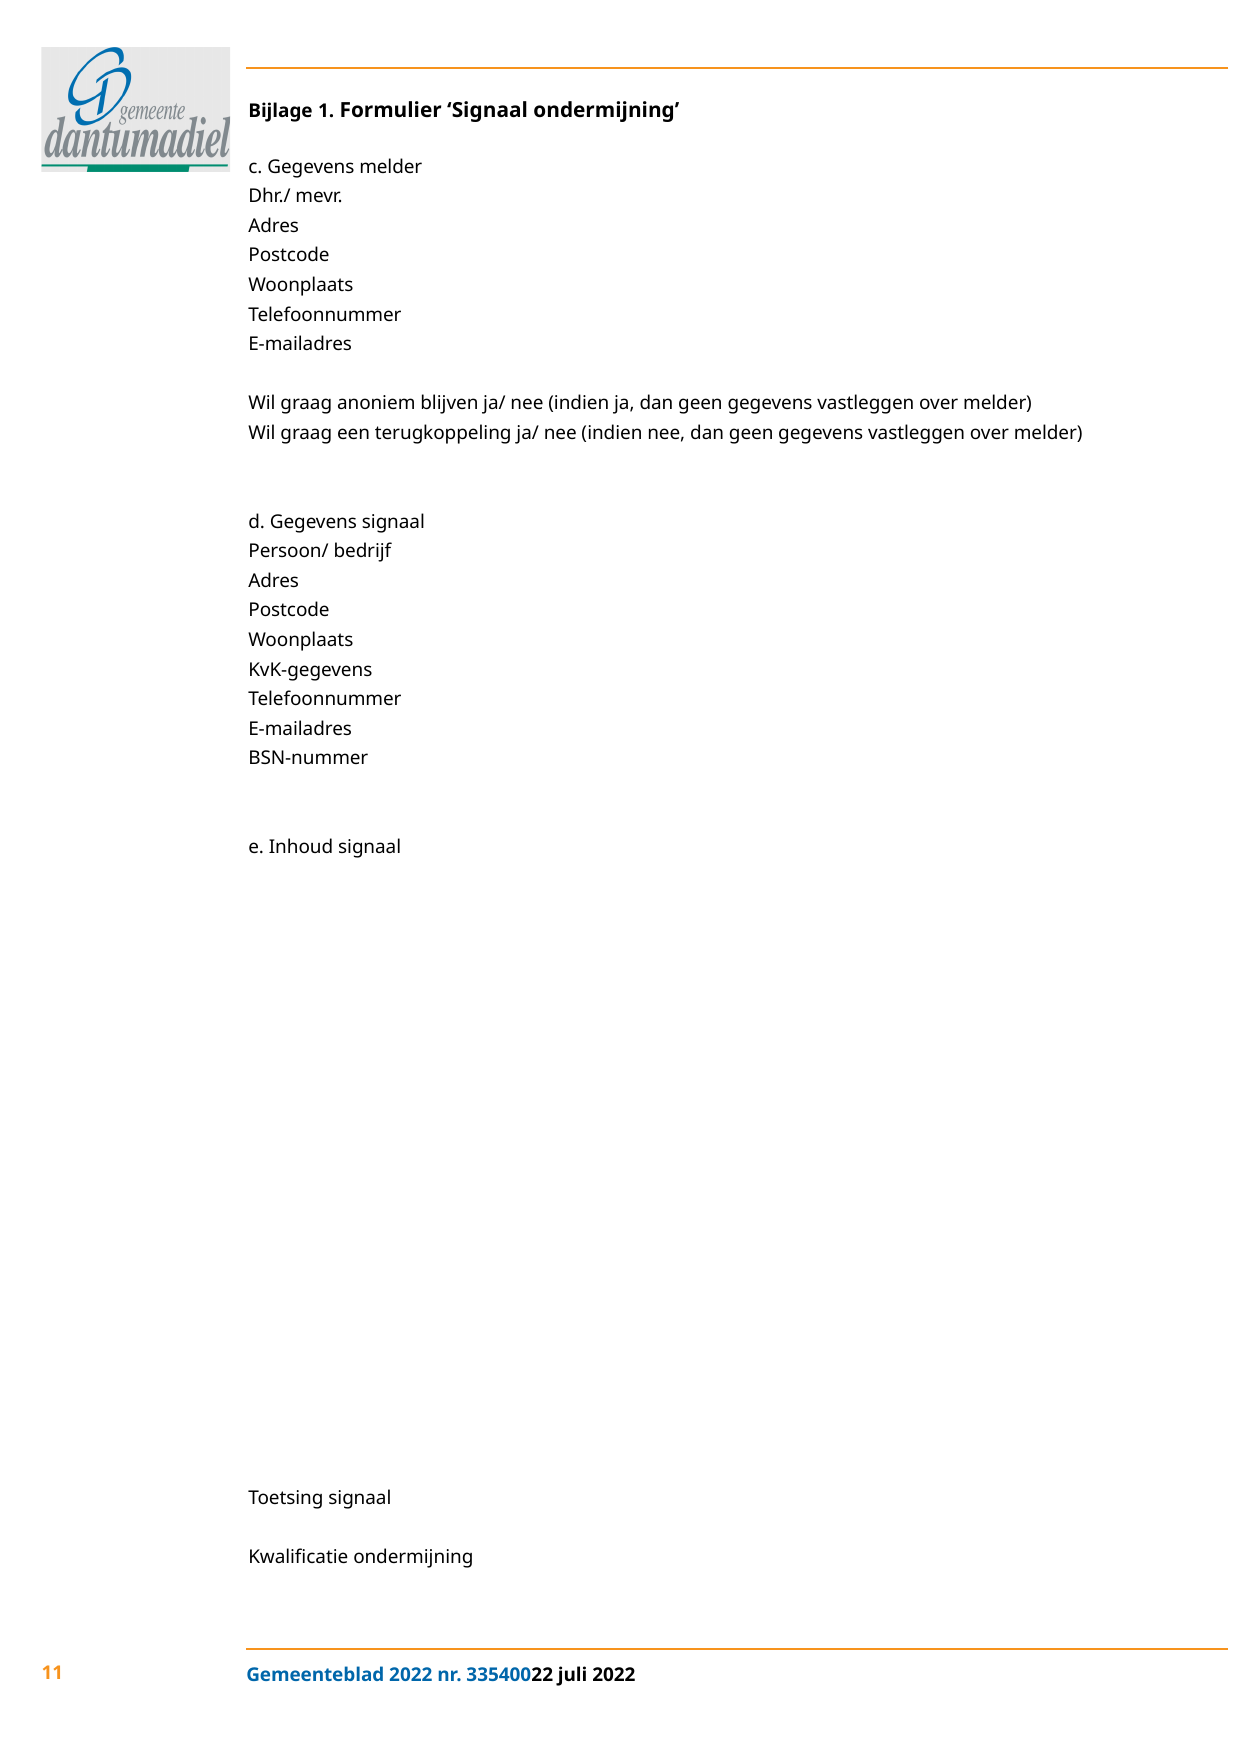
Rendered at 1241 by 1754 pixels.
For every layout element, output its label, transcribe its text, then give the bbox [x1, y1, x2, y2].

text d. Gegevens signaal [248, 508, 1152, 534]
text Kwalificatie ondermijning [248, 1543, 1152, 1569]
text Persoon/ bedrijf [248, 537, 1152, 563]
text Postcode [248, 242, 1152, 267]
text BSN-nummer [248, 744, 1152, 770]
text Dhr./ mevr. [248, 182, 1152, 208]
text Woonplaats [248, 626, 1152, 652]
text Adres [248, 212, 1152, 238]
text Bijlage 1. Formulier ‘Signaal ondermijning’ [248, 95, 1152, 123]
text Adres [248, 567, 1152, 593]
text Wil graag een terugkoppeling ja/ nee (indien nee, dan geen gegevens vastleggen over melder) [248, 419, 1152, 445]
text Postcode [248, 597, 1152, 622]
picture [41, 47, 231, 172]
text c. Gegevens melder [248, 153, 1152, 179]
text Woonplaats [248, 271, 1152, 297]
text KvK-gegevens [248, 656, 1152, 682]
text Telefoonnummer [248, 301, 1152, 327]
text Toetsing signaal [248, 1484, 1152, 1510]
text e. Inhoud signaal [248, 833, 1152, 859]
text E-mailadres [248, 715, 1152, 741]
text Wil graag anoniem blijven ja/ nee (indien ja, dan geen gegevens vastleggen over melder) [248, 389, 1152, 415]
text Telefoonnummer [248, 685, 1152, 711]
text E-mailadres [248, 330, 1152, 356]
